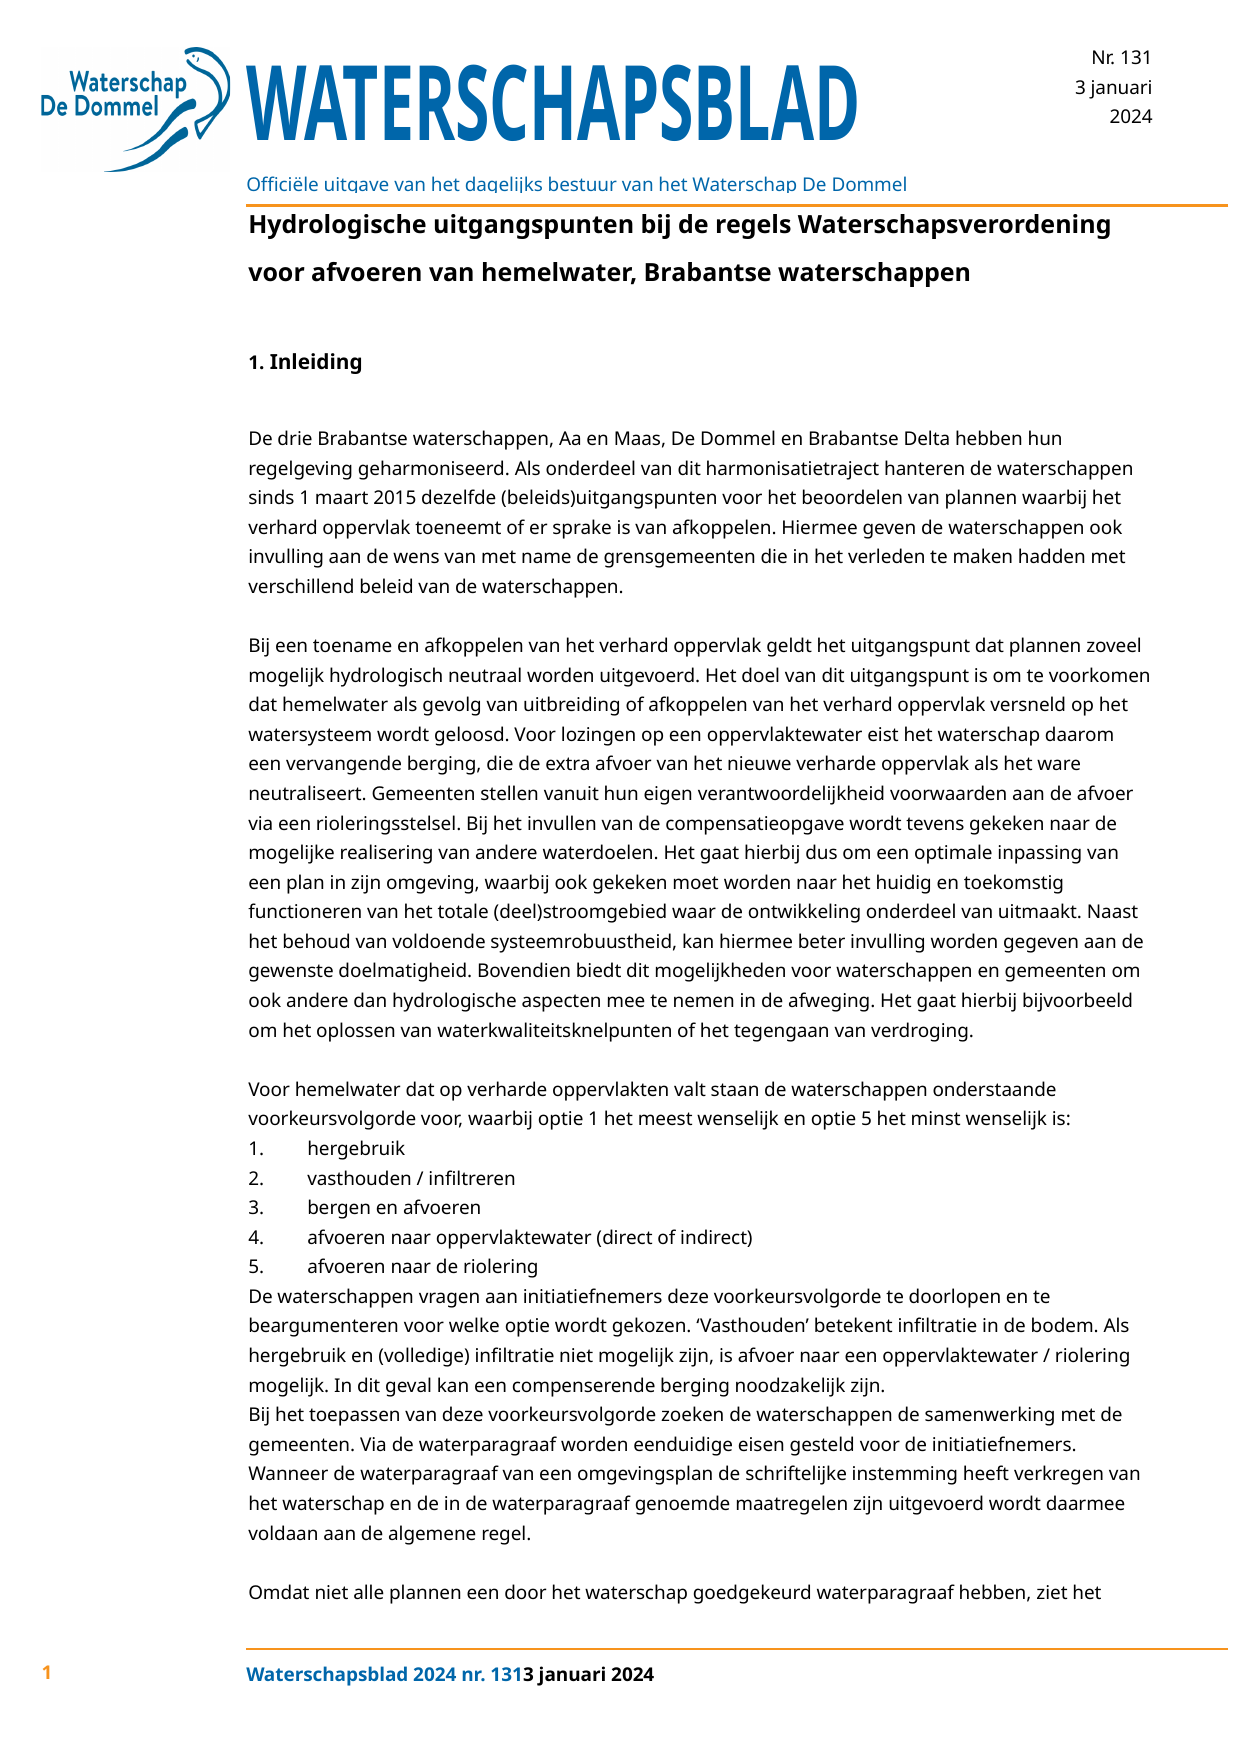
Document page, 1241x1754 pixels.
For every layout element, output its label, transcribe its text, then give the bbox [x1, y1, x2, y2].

list afvoeren naar oppervlaktewater (direct of indirect) [248, 1224, 1152, 1250]
text Omdat niet alle plannen een door het waterschap goedgekeurd waterparagraaf hebben, ziet het [248, 1579, 1152, 1605]
text Bij een toename en afkoppelen van het verhard oppervlak geldt het uitgangspunt dat plannen zoveel mogelijk hydrologisch neutraal worden uitgevoerd. Het doel van dit uitgangspunt is om te voorkomen dat hemelwater als gevolg van uitbreiding of afkoppelen van het verhard oppervlak versneld op het watersysteem wordt geloosd. Voor lozingen op een oppervlaktewater eist het waterschap daarom een vervangende berging, die de extra afvoer van het nieuwe verharde oppervlak als het ware neutraliseert. Gemeenten stellen vanuit hun eigen verantwoordelijkheid voorwaarden aan de afvoer via een rioleringsstelsel. Bij het invullen van de compensatieopgave wordt tevens gekeken naar de mogelijke realisering van andere waterdoelen. Het gaat hierbij dus om een optimale inpassing van een plan in zijn omgeving, waarbij ook gekeken moet worden naar het huidig en toekomstig functioneren van het totale (deel)stroomgebied waar de ontwikkeling onderdeel van uitmaakt. Naast het behoud van voldoende systeemrobuustheid, kan hiermee beter invulling worden gegeven aan de gewenste doelmatigheid. Bovendien biedt dit mogelijkheden voor waterschappen en gemeenten om ook andere dan hydrologische aspecten mee te nemen in de afweging. Het gaat hierbij bijvoorbeeld om het oplossen van waterkwaliteitsknelpunten of het tegengaan van verdroging. [248, 632, 1152, 1043]
picture [45, 99, 51, 111]
list afvoeren naar de riolering [248, 1253, 1152, 1279]
text 1. Inleiding [248, 347, 1152, 376]
text De waterschappen vragen aan initiatiefnemers deze voorkeursvolgorde te doorlopen en te beargumenteren voor welke optie wordt gekozen. ‘Vasthouden’ betekent infiltratie in de bodem. Als hergebruik en (volledige) infiltratie niet mogelijk zijn, is afvoer naar een oppervlaktewater / riolering mogelijk. In dit geval kan een compenserende berging noodzakelijk zijn. [248, 1283, 1152, 1398]
text Voor hemelwater dat op verharde oppervlakten valt staan de waterschappen onderstaande voorkeursvolgorde voor, waarbij optie 1 het meest wenselijk en optie 5 het minst wenselijk is: [248, 1076, 1152, 1131]
list bergen en afvoeren [248, 1194, 1152, 1220]
text De drie Brabantse waterschappen, Aa en Maas, De Dommel en Brabantse Delta hebben hun regelgeving geharmoniseerd. Als onderdeel van dit harmonisatietraject hanteren de waterschappen sinds 1 maart 2015 dezelfde (beleids)uitgangspunten voor het beoordelen van plannen waarbij het verhard oppervlak toeneemt of er sprake is van afkoppelen. Hiermee geven de waterschappen ook invulling aan de wens van met name de grensgemeenten die in het verleden te maken hadden met verschillend beleid van de waterschappen. [248, 425, 1152, 599]
list vasthouden / infiltreren [248, 1165, 1152, 1191]
text Hydrologische uitgangspunten bij de regels Waterschapsverordening voor afvoeren van hemelwater, Brabantse waterschappen [248, 207, 1152, 288]
list hergebruik [248, 1135, 1152, 1161]
picture [198, 118, 210, 131]
picture [41, 47, 231, 172]
picture [204, 47, 231, 76]
text Bij het toepassen van deze voorkeursvolgorde zoeken de waterschappen de samenwerking met de gemeenten. Via de waterparagraaf worden eenduidige eisen gesteld voor de initiatiefnemers. Wanneer de waterparagraaf van een omgevingsplan de schriftelijke instemming heeft verkregen van het waterschap en de in de waterparagraaf genoemde maatregelen zijn uitgevoerd wordt daarmee voldaan aan de algemene regel. [248, 1401, 1152, 1546]
